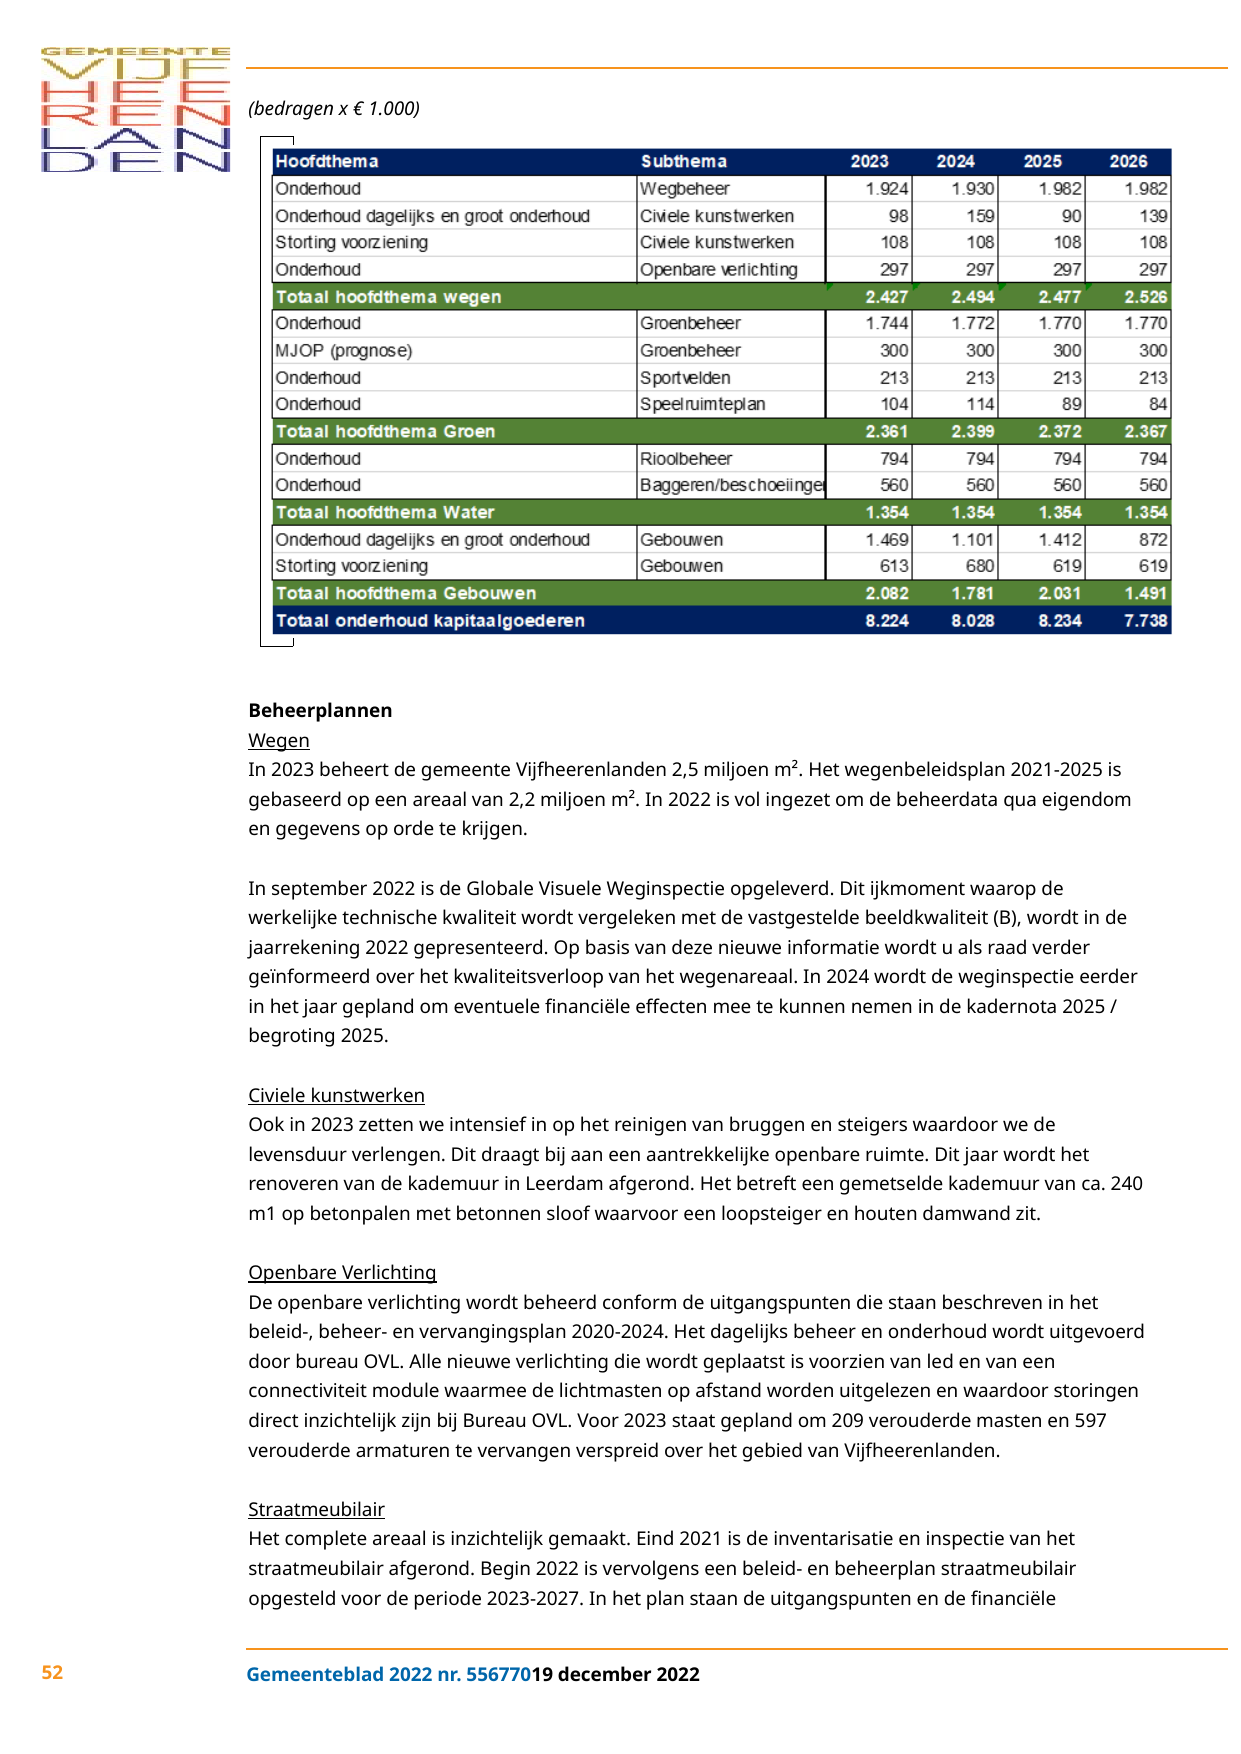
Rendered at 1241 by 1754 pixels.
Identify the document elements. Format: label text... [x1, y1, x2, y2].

text Beheerplannen [248, 697, 1152, 723]
text De openbare verlichting wordt beheerd conform de uitgangspunten die staan beschreven in het beleid-, beheer- en vervangingsplan 2020-2024. Het dagelijks beheer en onderhoud wordt uitgevoerd door bureau OVL. Alle nieuwe verlichting die wordt geplaatst is voorzien van led en van een connectiviteit module waarmee de lichtmasten op afstand worden uitgelezen en waardoor storingen direct inzichtelijk zijn bij Bureau OVL. Voor 2023 staat gepland om 209 verouderde masten en 597 verouderde armaturen te vervangen verspreid over het gebied van Vijfheerenlanden. [248, 1289, 1152, 1462]
picture [41, 47, 231, 172]
text In september 2022 is de Globale Visuele Weginspectie opgeleverd. Dit ijkmoment waarop de werkelijke technische kwaliteit wordt vergeleken met de vastgestelde beeldkwaliteit (B), wordt in de jaarrekening 2022 gepresenteerd. Op basis van deze nieuwe informatie wordt u als raad verder geïnformeerd over het kwaliteitsverloop van het wegenareaal. In 2024 wordt de weginspectie eerder in het jaar gepland om eventuele financiële effecten mee te kunnen nemen in de kadernota 2025 / begroting 2025. [248, 875, 1152, 1048]
text (bedragen x € 1.000) [248, 95, 1152, 121]
picture [268, 145, 1173, 638]
text In 2023 beheert de gemeente Vijfheerenlanden 2,5 miljoen m². Het wegenbeleidsplan 2021-2025 is gebaseerd op een areaal van 2,2 miljoen m². In 2022 is vol ingezet om de beheerdata qua eigendom en gegevens op orde te krijgen. [248, 756, 1152, 841]
text Straatmeubilair [248, 1496, 1152, 1522]
text Openbare Verlichting [248, 1259, 1152, 1285]
text Wegen [248, 727, 1152, 752]
text Het complete areaal is inzichtelijk gemaakt. Eind 2021 is de inventarisatie en inspectie van het straatmeubilair afgerond. Begin 2022 is vervolgens een beleid- en beheerplan straatmeubilair opgesteld voor de periode 2023-2027. In het plan staan de uitgangspunten en de financiële [248, 1526, 1152, 1610]
text Ook in 2023 zetten we intensief in op het reinigen van bruggen en steigers waardoor we de levensduur verlengen. Dit draagt bij aan een aantrekkelijke openbare ruimte. Dit jaar wordt het renoveren van de kademuur in Leerdam afgerond. Het betreft een gemetselde kademuur van ca. 240 m1 op betonpalen met betonnen sloof waarvoor een loopsteiger en houten damwand zit. [248, 1111, 1152, 1226]
text Civiele kunstwerken [248, 1082, 1152, 1107]
